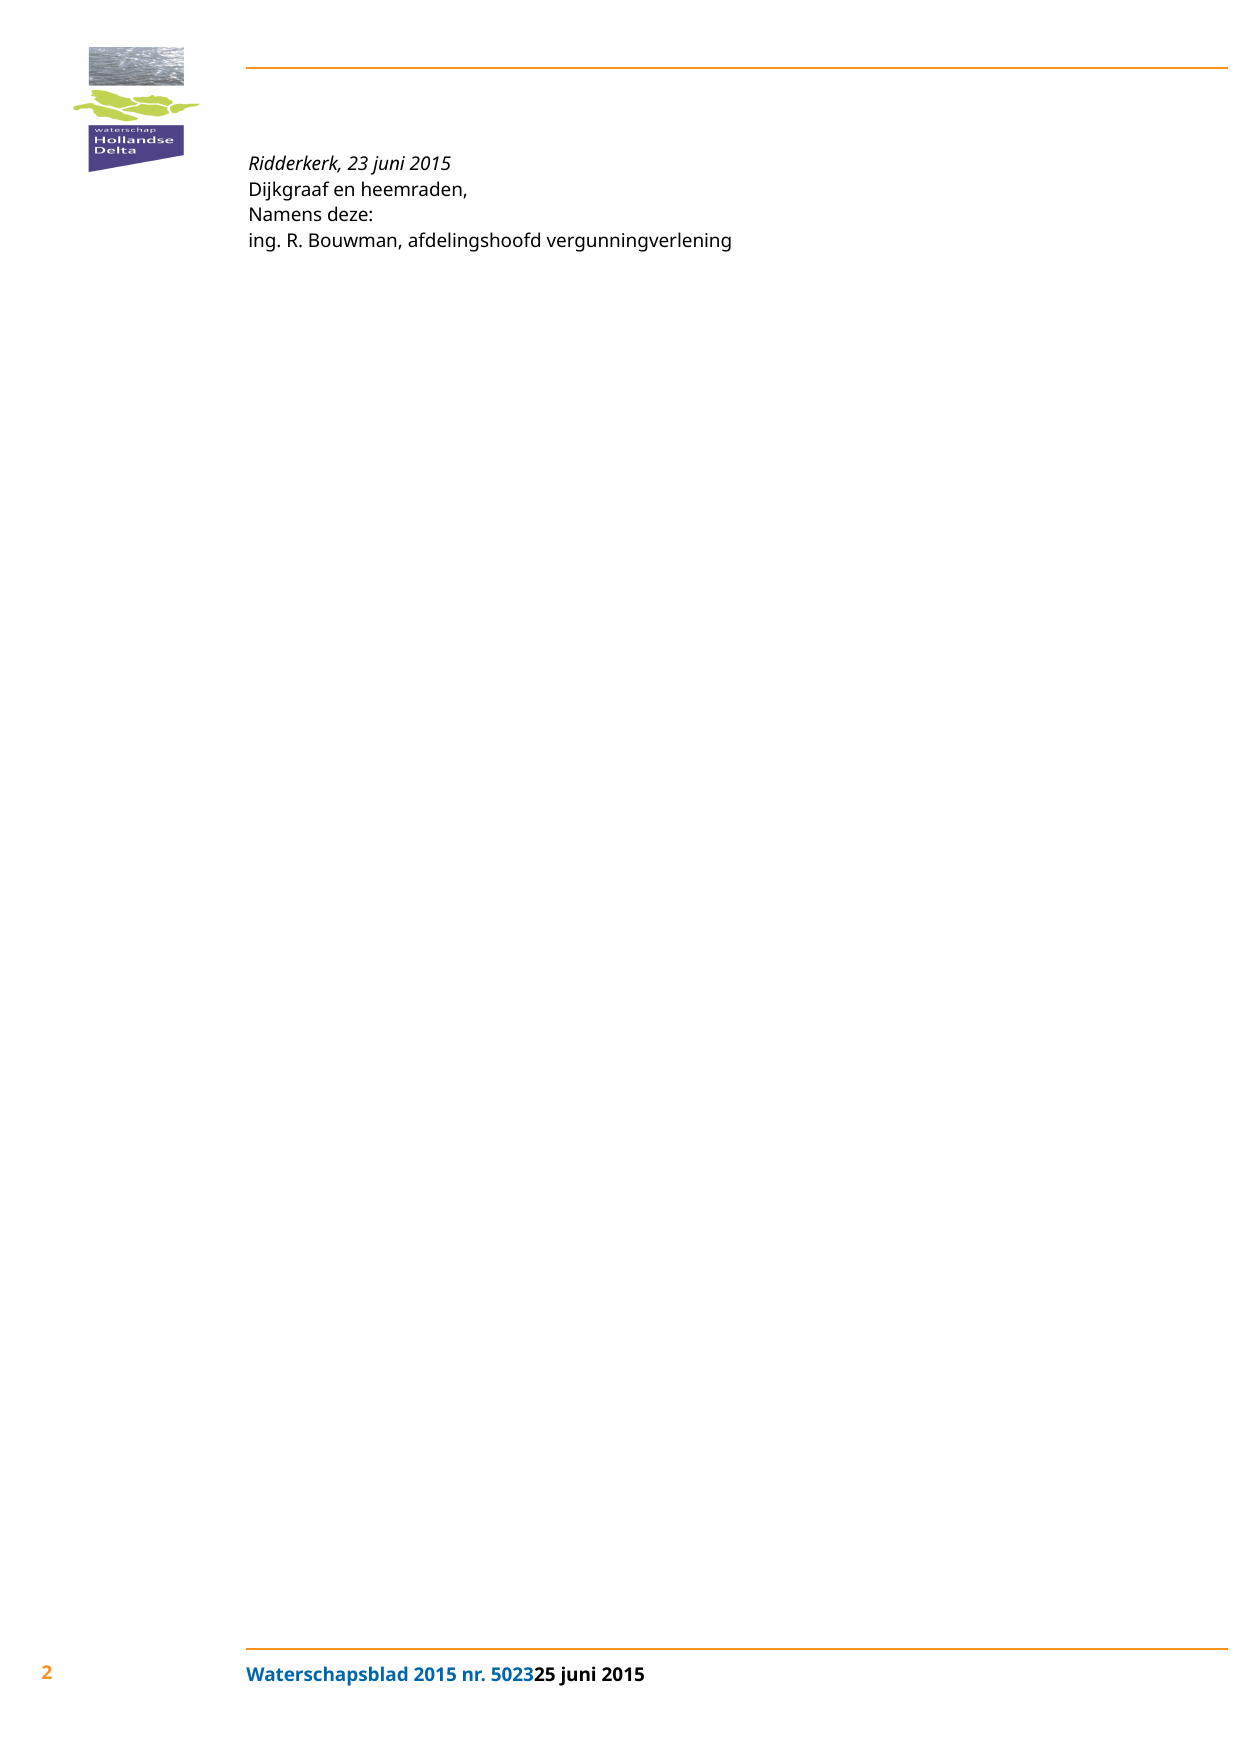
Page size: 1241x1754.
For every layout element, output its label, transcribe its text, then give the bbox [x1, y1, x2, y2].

text Ridderkerk, 23 juni 2015 [248, 150, 1152, 176]
text Dijkgraaf en heemraden, [248, 176, 1152, 202]
text Namens deze: [248, 202, 1152, 227]
text ing. R. Bouwman, afdelingshoofd vergunningverlening [248, 227, 1152, 253]
picture [41, 47, 231, 172]
